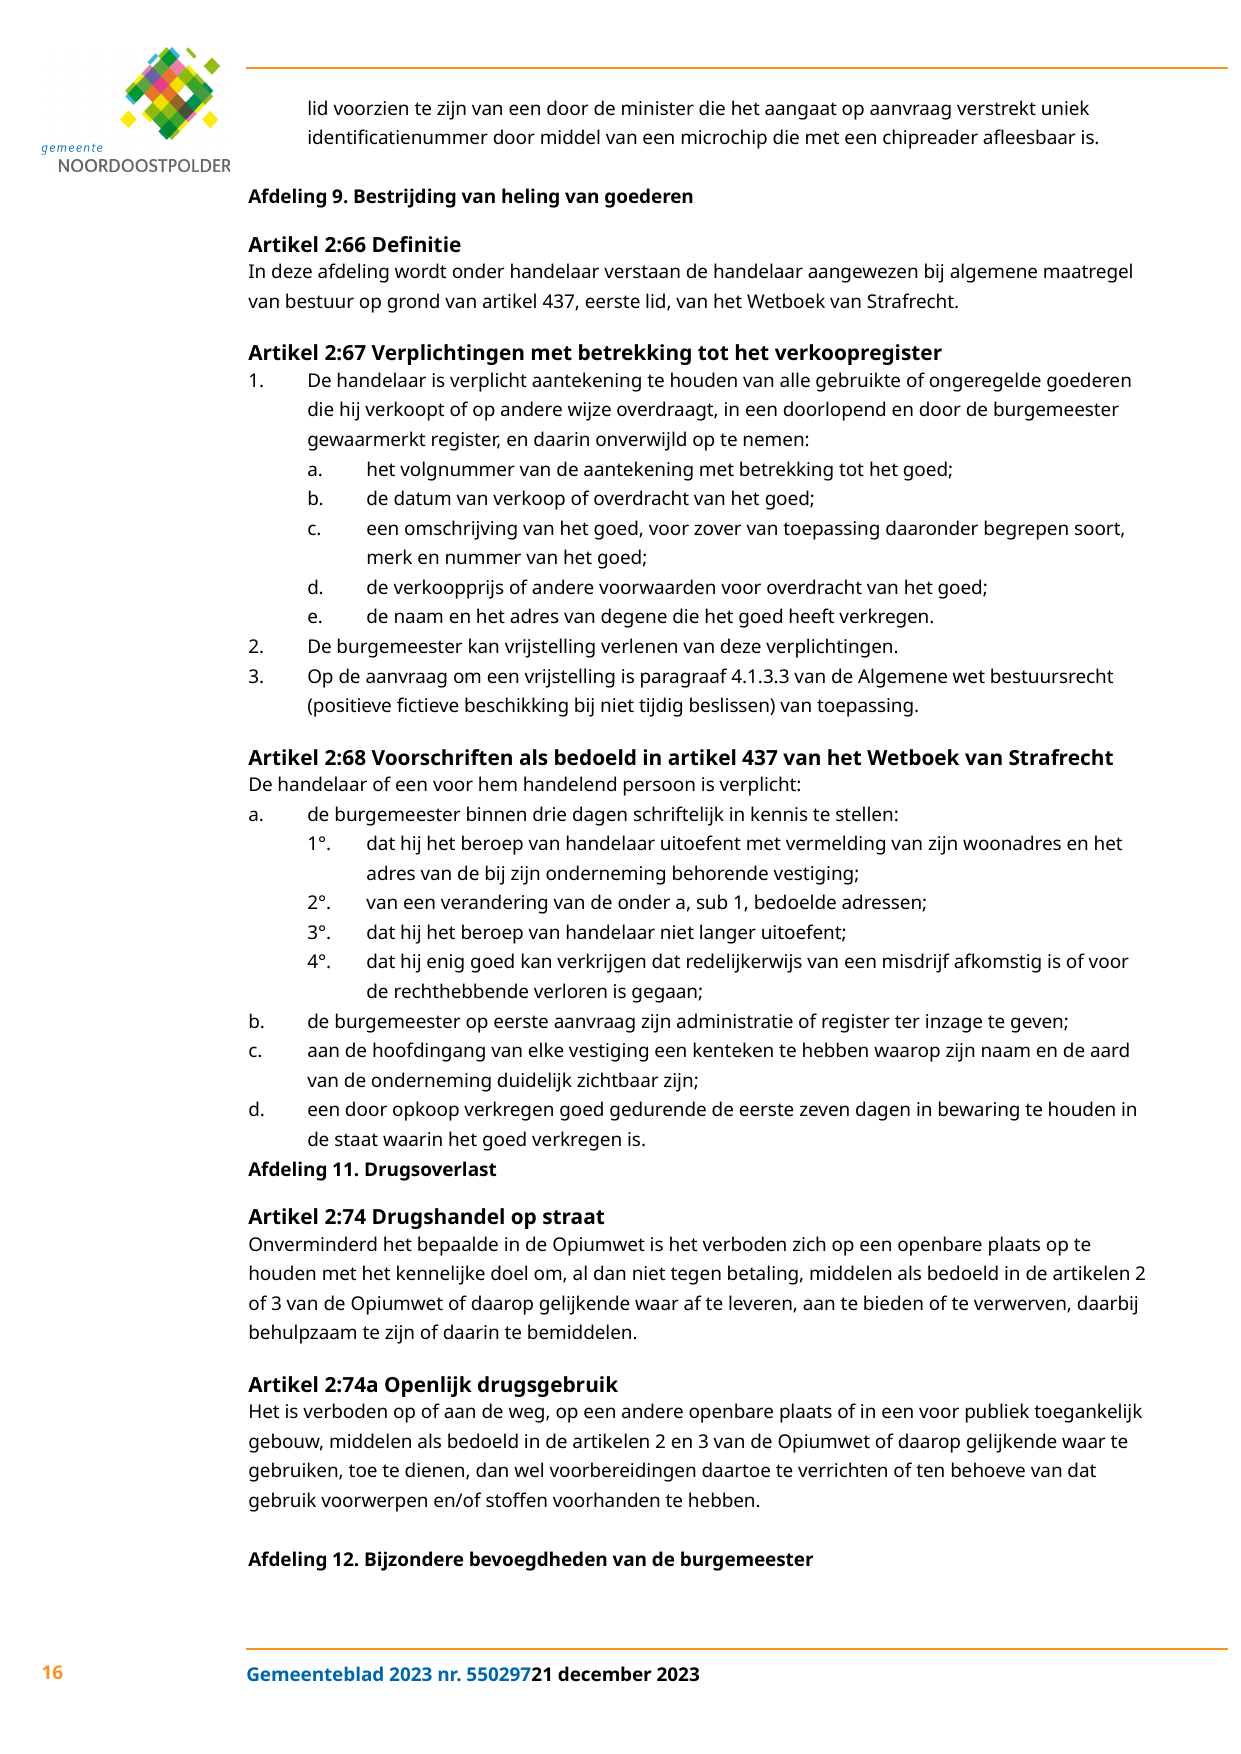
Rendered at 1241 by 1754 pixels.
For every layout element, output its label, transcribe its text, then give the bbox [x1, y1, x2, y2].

list dat hij het beroep van handelaar uitoefent met vermelding van zijn woonadres en het adres van de bij zijn onderneming behorende vestiging; [307, 830, 1152, 886]
picture [41, 47, 231, 172]
list dat hij enig goed kan verkrijgen dat redelijkerwijs van een misdrijf afkomstig is of voor de rechthebbende verloren is gegaan; [307, 949, 1152, 1004]
text Artikel 2:74a Openlijk drugsgebruik [248, 1370, 1152, 1398]
text Artikel 2:74 Drugshandel op straat [248, 1202, 1152, 1231]
list een door opkoop verkregen goed gedurende de eerste zeven dagen in bewaring te houden in de staat waarin het goed verkregen is. [248, 1097, 1152, 1152]
list dat hij het beroep van handelaar niet langer uitoefent; [307, 919, 1152, 945]
text De handelaar of een voor hem handelend persoon is verplicht: [248, 771, 1152, 797]
list De burgemeester kan vrijstelling verlenen van deze verplichtingen. [248, 633, 1152, 659]
text Onverminderd het bepaalde in de Opiumwet is het verboden zich op een openbare plaats op te houden met het kennelijke doel om, al dan niet tegen betaling, middelen als bedoeld in de artikelen 2 of 3 van de Opiumwet of daarop gelijkende waar af te leveren, aan te bieden of te verwerven, daarbij behulpzaam te zijn of daarin te bemiddelen. [248, 1231, 1152, 1345]
list aan de hoofdingang van elke vestiging een kenteken te hebben waarop zijn naam en de aard van de onderneming duidelijk zichtbaar zijn; [248, 1037, 1152, 1093]
list de datum van verkoop of overdracht van het goed; [307, 485, 1152, 511]
list Op de aanvraag om een vrijstelling is paragraaf 4.1.3.3 van de Algemene wet bestuursrecht (positieve fictieve beschikking bij niet tijdig beslissen) van toepassing. [248, 663, 1152, 718]
text Afdeling 9. Bestrijding van heling van goederen [248, 183, 1152, 209]
list de burgemeester binnen drie dagen schriftelijk in kennis te stellen: [248, 801, 1152, 827]
list de verkoopprijs of andere voorwaarden voor overdracht van het goed; [307, 574, 1152, 600]
text Artikel 2:66 Definitie [248, 230, 1152, 258]
text Afdeling 12. Bijzondere bevoegdheden van de burgemeester [248, 1546, 1152, 1572]
list een omschrijving van het goed, voor zover van toepassing daaronder begrepen soort, merk en nummer van het goed; [307, 515, 1152, 570]
text Het is verboden op of aan de weg, op een andere openbare plaats of in een voor publiek toegankelijk gebouw, middelen als bedoeld in de artikelen 2 en 3 van de Opiumwet of daarop gelijkende waar te gebruiken, toe te dienen, dan wel voorbereidingen daartoe te verrichten of ten behoeve van dat gebruik voorwerpen en/of stoffen voorhanden te hebben. [248, 1398, 1152, 1513]
text Artikel 2:67 Verplichtingen met betrekking tot het verkoopregister [248, 338, 1152, 367]
text Artikel 2:68 Voorschriften als bedoeld in artikel 437 van het Wetboek van Strafrecht [248, 743, 1152, 771]
list De handelaar is verplicht aantekening te houden van alle gebruikte of ongeregelde goederen die hij verkoopt of op andere wijze overdraagt, in een doorlopend en door de burgemeester gewaarmerkt register, en daarin onverwijld op te nemen: [248, 367, 1152, 452]
list het volgnummer van de aantekening met betrekking tot het goed; [307, 456, 1152, 481]
list lid voorzien te zijn van een door de minister die het aangaat op aanvraag verstrekt uniek identificatienummer door middel van een microchip die met een chipreader afleesbaar is. [248, 95, 1152, 150]
text Afdeling 11. Drugsoverlast [248, 1156, 1152, 1182]
list de naam en het adres van degene die het goed heeft verkregen. [307, 604, 1152, 629]
list de burgemeester op eerste aanvraag zijn administratie of register ter inzage te geven; [248, 1008, 1152, 1034]
text In deze afdeling wordt onder handelaar verstaan de handelaar aangewezen bij algemene maatregel van bestuur op grond van artikel 437, eerste lid, van het Wetboek van Strafrecht. [248, 258, 1152, 314]
list van een verandering van de onder a, sub 1, bedoelde adressen; [307, 889, 1152, 915]
